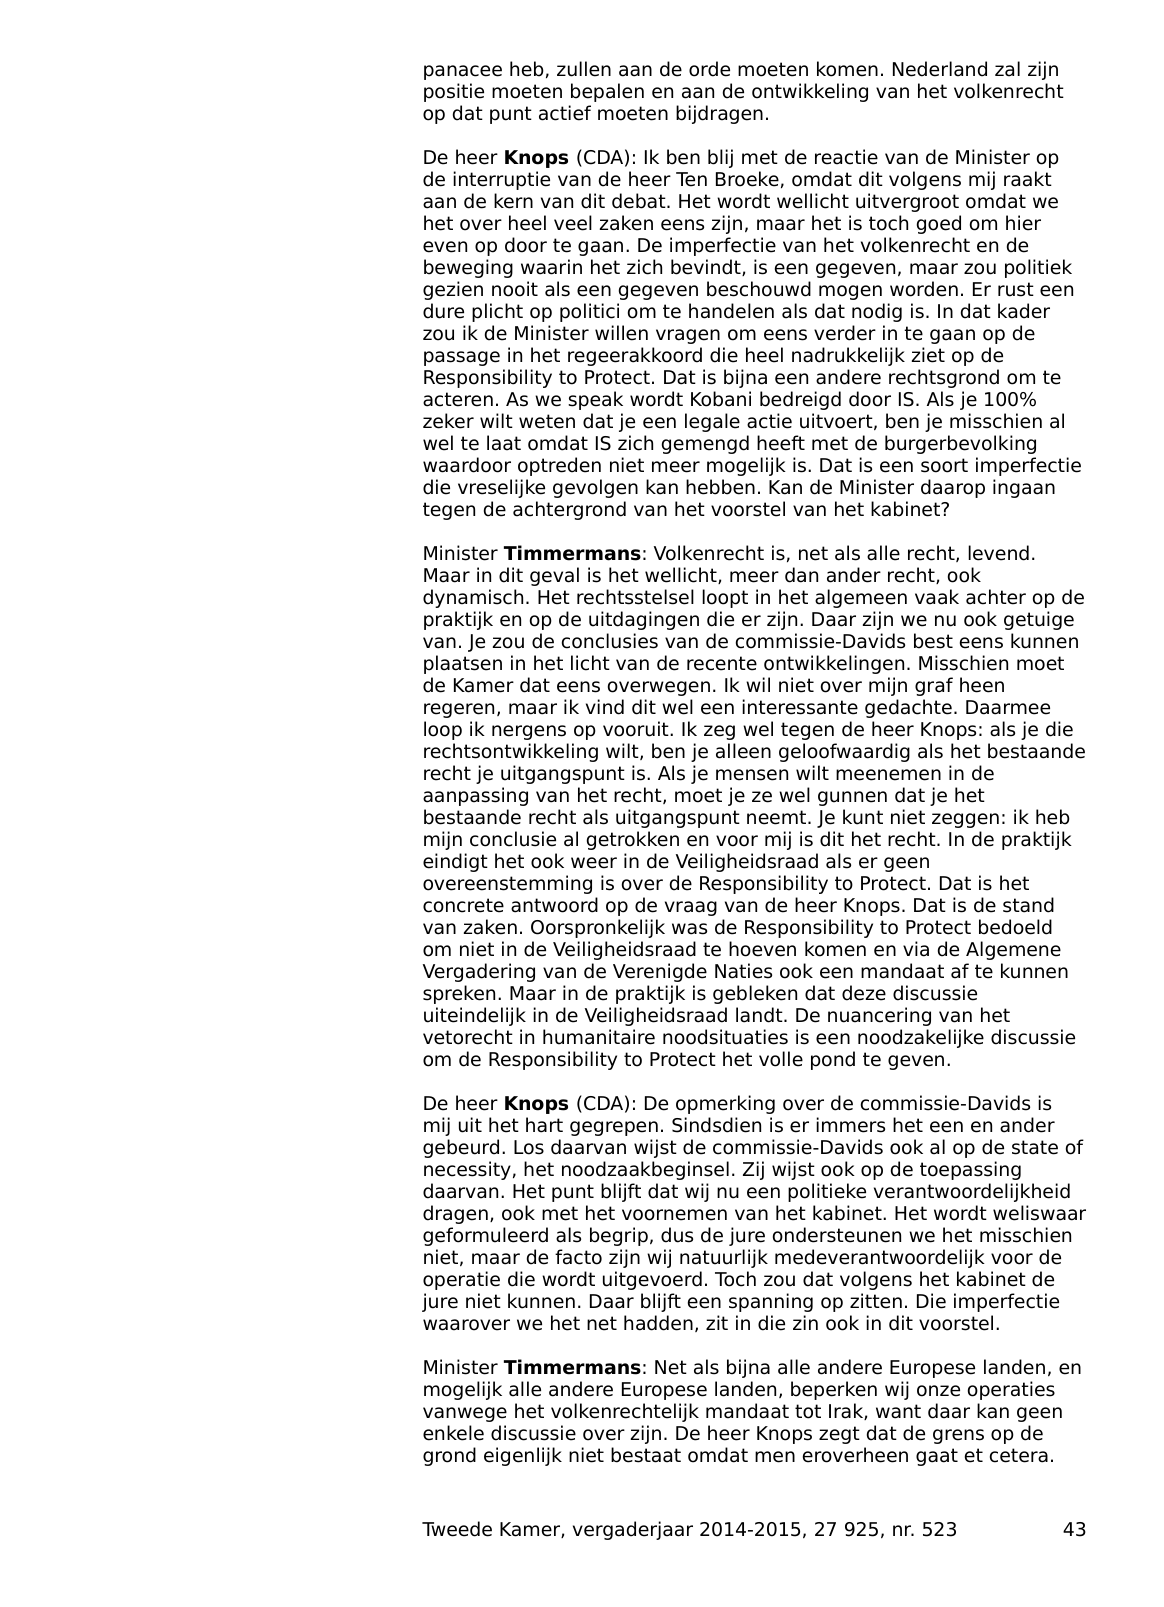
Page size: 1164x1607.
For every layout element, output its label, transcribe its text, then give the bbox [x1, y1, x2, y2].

text Minister Timmermans: Net als bijna alle andere Europese landen, en mogelijk alle andere Europese landen, beperken wij onze operaties vanwege het volkenrechtelijk mandaat tot Irak, want daar kan geen enkele discussie over zijn. De heer Knops zegt dat de grens op de grond eigenlijk niet bestaat omdat men eroverheen gaat et cetera. [422, 1357, 1087, 1467]
text panacee heb, zullen aan de orde moeten komen. Nederland zal zijn positie moeten bepalen en aan de ontwikkeling van het volkenrecht op dat punt actief moeten bijdragen. [422, 59, 1087, 125]
text De heer Knops (CDA): Ik ben blij met de reactie van de Minister op de interruptie van de heer Ten Broeke, omdat dit volgens mij raakt aan de kern van dit debat. Het wordt wellicht uitvergroot omdat we het over heel veel zaken eens zijn, maar het is toch goed om hier even op door te gaan. De imperfectie van het volkenrecht en de beweging waarin het zich bevindt, is een gegeven, maar zou politiek gezien nooit als een gegeven beschouwd mogen worden. Er rust een dure plicht op politici om te handelen als dat nodig is. In dat kader zou ik de Minister willen vragen om eens verder in te gaan op de passage in het regeerakkoord die heel nadrukkelijk ziet op de Responsibility to Protect. Dat is bijna een andere rechtsgrond om te acteren. As we speak wordt Kobani bedreigd door IS. Als je 100% zeker wilt weten dat je een legale actie uitvoert, ben je misschien al wel te laat omdat IS zich gemengd heeft met de burgerbevolking waardoor optreden niet meer mogelijk is. Dat is een soort imperfectie die vreselijke gevolgen kan hebben. Kan de Minister daarop ingaan tegen de achtergrond van het voorstel van het kabinet? [422, 147, 1087, 521]
text Minister Timmermans: Volkenrecht is, net als alle recht, levend. Maar in dit geval is het wellicht, meer dan ander recht, ook dynamisch. Het rechtsstelsel loopt in het algemeen vaak achter op de praktijk en op de uitdagingen die er zijn. Daar zijn we nu ook getuige van. Je zou de conclusies van de commissie-Davids best eens kunnen plaatsen in het licht van de recente ontwikkelingen. Misschien moet de Kamer dat eens overwegen. Ik wil niet over mijn graf heen regeren, maar ik vind dit wel een interessante gedachte. Daarmee loop ik nergens op vooruit. Ik zeg wel tegen de heer Knops: als je die rechtsontwikkeling wilt, ben je alleen geloofwaardig als het bestaande recht je uitgangspunt is. Als je mensen wilt meenemen in de aanpassing van het recht, moet je ze wel gunnen dat je het bestaande recht als uitgangspunt neemt. Je kunt niet zeggen: ik heb mijn conclusie al getrokken en voor mij is dit het recht. In de praktijk eindigt het ook weer in de Veiligheidsraad als er geen overeenstemming is over de Responsibility to Protect. Dat is het concrete antwoord op de vraag van de heer Knops. Dat is de stand van zaken. Oorspronkelijk was de Responsibility to Protect bedoeld om niet in de Veiligheidsraad te hoeven komen en via de Algemene Vergadering van de Verenigde Naties ook een mandaat af te kunnen spreken. Maar in de praktijk is gebleken dat deze discussie uiteindelijk in de Veiligheidsraad landt. De nuancering van het vetorecht in humanitaire noodsituaties is een noodzakelijke discussie om de Responsibility to Protect het volle pond te geven. [422, 543, 1087, 1071]
text De heer Knops (CDA): De opmerking over de commissie-Davids is mij uit het hart gegrepen. Sindsdien is er immers het een en ander gebeurd. Los daarvan wijst de commissie-Davids ook al op de state of necessity, het noodzaakbeginsel. Zij wijst ook op de toepassing daarvan. Het punt blijft dat wij nu een politieke verantwoordelijkheid dragen, ook met het voornemen van het kabinet. Het wordt weliswaar geformuleerd als begrip, dus de jure ondersteunen we het misschien niet, maar de facto zijn wij natuurlijk medeverantwoordelijk voor de operatie die wordt uitgevoerd. Toch zou dat volgens het kabinet de jure niet kunnen. Daar blijft een spanning op zitten. Die imperfectie waarover we het net hadden, zit in die zin ook in dit voorstel. [422, 1093, 1087, 1334]
